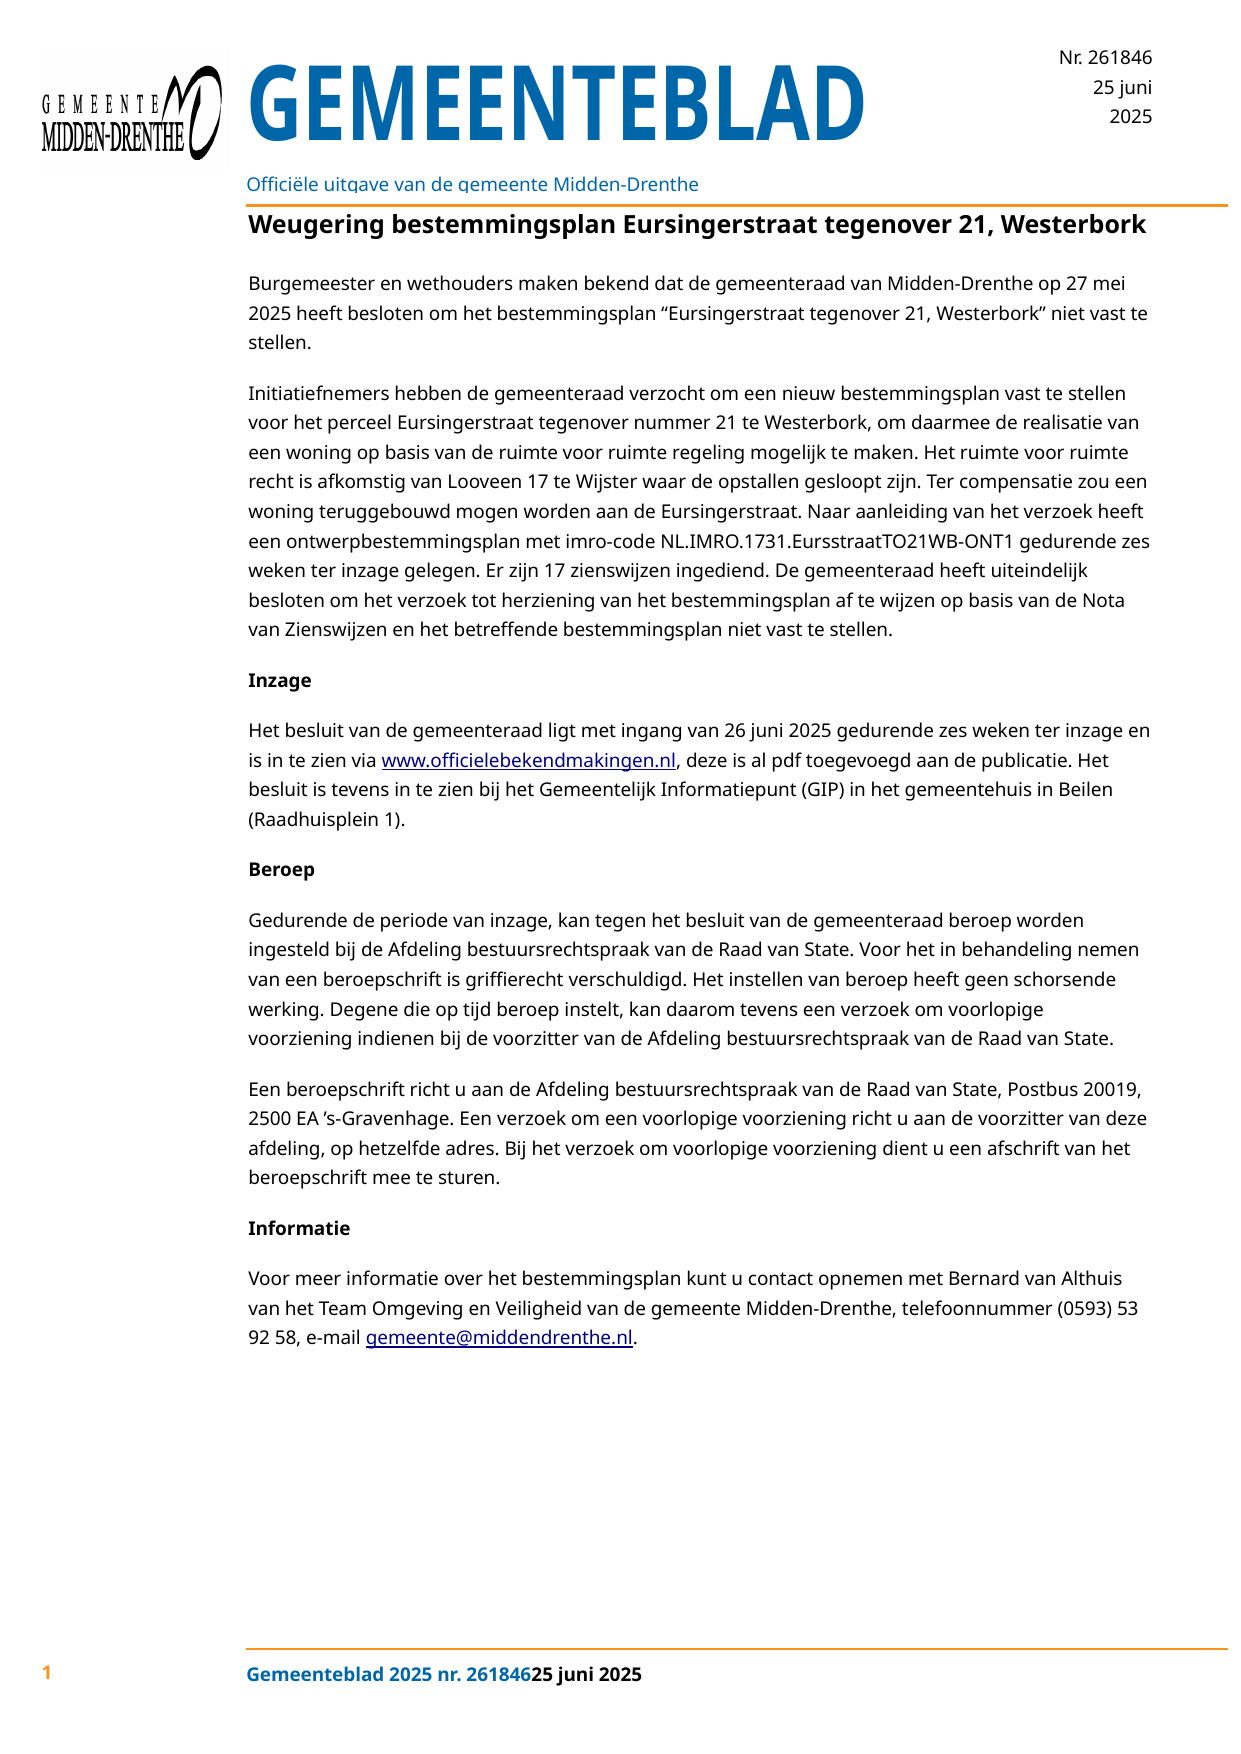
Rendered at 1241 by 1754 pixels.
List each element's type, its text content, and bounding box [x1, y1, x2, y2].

text Initiatiefnemers hebben de gemeenteraad verzocht om een nieuw bestemmingsplan vast te stellen voor het perceel Eursingerstraat tegenover nummer 21 te Westerbork, om daarmee de realisatie van een woning op basis van de ruimte voor ruimte regeling mogelijk te maken. Het ruimte voor ruimte recht is afkomstig van Looveen 17 te Wijster waar de opstallen gesloopt zijn. Ter compensatie zou een woning teruggebouwd mogen worden aan de Eursingerstraat. Naar aanleiding van het verzoek heeft een ontwerpbestemmingsplan met imro-code NL.IMRO.1731.EursstraatTO21WB-ONT1 gedurende zes weken ter inzage gelegen. Er zijn 17 zienswijzen ingediend. De gemeenteraad heeft uiteindelijk besloten om het verzoek tot herziening van het bestemmingsplan af te wijzen op basis van de Nota van Zienswijzen en het betreffende bestemmingsplan niet vast te stellen. [248, 380, 1152, 642]
text Weugering bestemmingsplan Eursingerstraat tegenover 21, Westerbork [248, 207, 1152, 241]
text Inzage [248, 667, 1152, 693]
picture [41, 47, 231, 172]
text Burgemeester en wethouders maken bekend dat de gemeenteraad van Midden-Drenthe op 27 mei 2025 heeft besloten om het bestemmingsplan “Eursingerstraat tegenover 21, Westerbork” niet vast te stellen. [248, 270, 1152, 355]
text Beroep [248, 857, 1152, 882]
text Het besluit van de gemeenteraad ligt met ingang van 26 juni 2025 gedurende zes weken ter inzage en is in te zien via www.officielebekendmakingen.nl, deze is al pdf toegevoegd aan de publicatie. Het besluit is tevens in te zien bij het Gemeentelijk Informatiepunt (GIP) in het gemeentehuis in Beilen (Raadhuisplein 1). [248, 717, 1152, 832]
text Informatie [248, 1215, 1152, 1241]
text Voor meer informatie over het bestemmingsplan kunt u contact opnemen met Bernard van Althuis van het Team Omgeving en Veiligheid van de gemeente Midden-Drenthe, telefoonnummer (0593) 53 92 58, e-mail gemeente@middendrenthe.nl. [248, 1265, 1152, 1350]
text Gedurende de periode van inzage, kan tegen het besluit van de gemeenteraad beroep worden ingesteld bij de Afdeling bestuursrechtspraak van de Raad van State. Voor het in behandeling nemen van een beroepschrift is griffierecht verschuldigd. Het instellen van beroep heeft geen schorsende werking. Degene die op tijd beroep instelt, kan daarom tevens een verzoek om voorlopige voorziening indienen bij de voorzitter van de Afdeling bestuursrechtspraak van de Raad van State. [248, 907, 1152, 1051]
text Een beroepschrift richt u aan de Afdeling bestuursrechtspraak van de Raad van State, Postbus 20019, 2500 EA ’s-Gravenhage. Een verzoek om een voorlopige voorziening richt u aan de voorzitter van deze afdeling, op hetzelfde adres. Bij het verzoek om voorlopige voorziening dient u een afschrift van het beroepschrift mee te sturen. [248, 1076, 1152, 1190]
